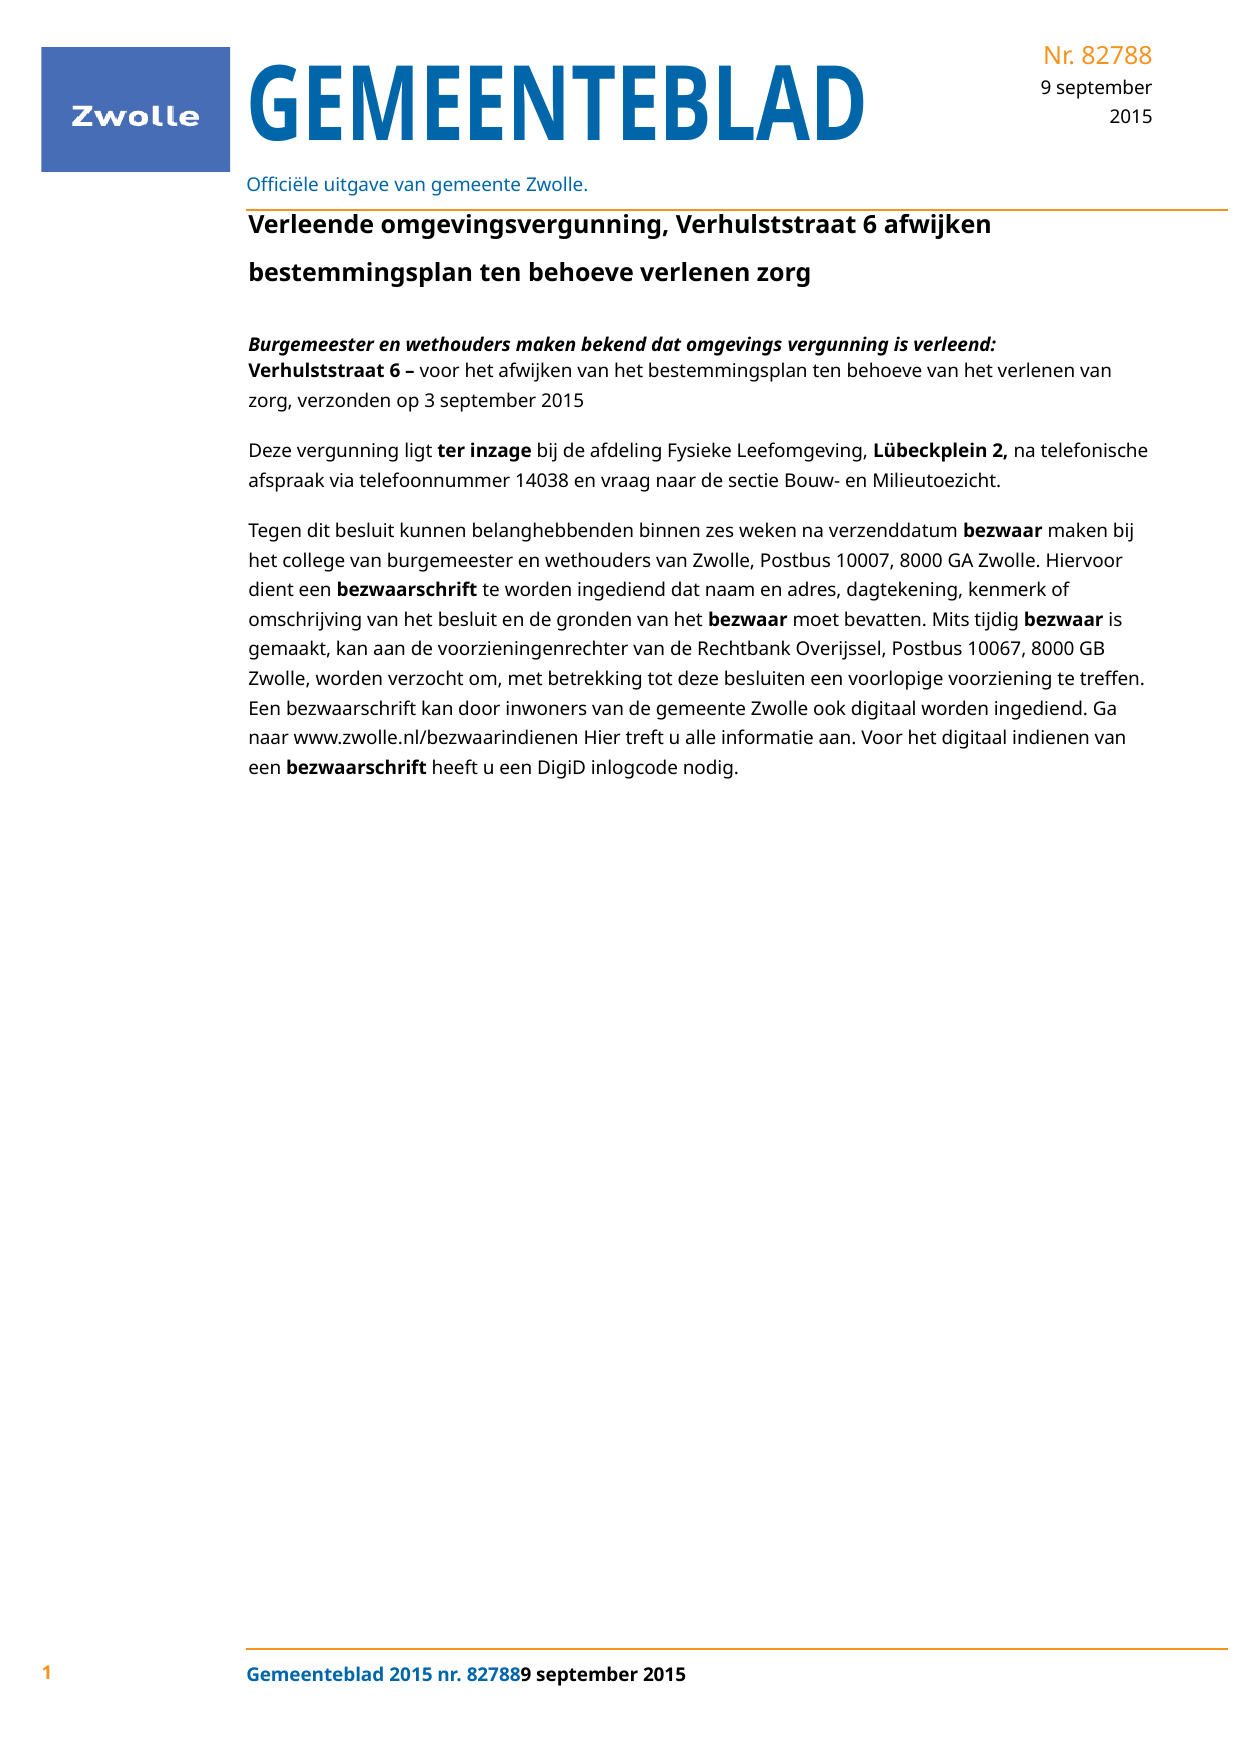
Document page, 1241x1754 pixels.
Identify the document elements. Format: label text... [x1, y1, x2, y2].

picture [41, 47, 231, 172]
text Verleende omgevingsvergunning, Verhulststraat 6 afwijken bestemmingsplan ten behoeve verlenen zorg [248, 211, 1152, 288]
text Burgemeester en wethouders maken bekend dat omgevings vergunning is verleend: [248, 331, 1152, 357]
text Tegen dit besluit kunnen belanghebbenden binnen zes weken na verzenddatum bezwaar maken bij het college van burgemeester en wethouders van Zwolle, Postbus 10007, 8000 GA Zwolle. Hiervoor dient een bezwaarschrift te worden ingediend dat naam en adres, dagtekening, kenmerk of omschrijving van het besluit en de gronden van het bezwaar moet bevatten. Mits tijdig bezwaar is gemaakt, kan aan de voorzieningenrechter van de Rechtbank Overijssel, Postbus 10067, 8000 GB Zwolle, worden verzocht om, met betrekking tot deze besluiten een voorlopige voorziening te treffen. Een bezwaarschrift kan door inwoners van de gemeente Zwolle ook digitaal worden ingediend. Ga naar www.zwolle.nl/bezwaarindienen Hier treft u alle informatie aan. Voor het digitaal indienen van een bezwaarschrift heeft u een DigiD inlogcode nodig. [248, 517, 1152, 779]
text Verhulststraat 6 – voor het afwijken van het bestemmingsplan ten behoeve van het verlenen van zorg, verzonden op 3 september 2015 [248, 357, 1152, 412]
text Deze vergunning ligt ter inzage bij de afdeling Fysieke Leefomgeving, Lübeckplein 2, na telefonische afspraak via telefoonnummer 14038 en vraag naar de sectie Bouw- en Milieutoezicht. [248, 437, 1152, 492]
